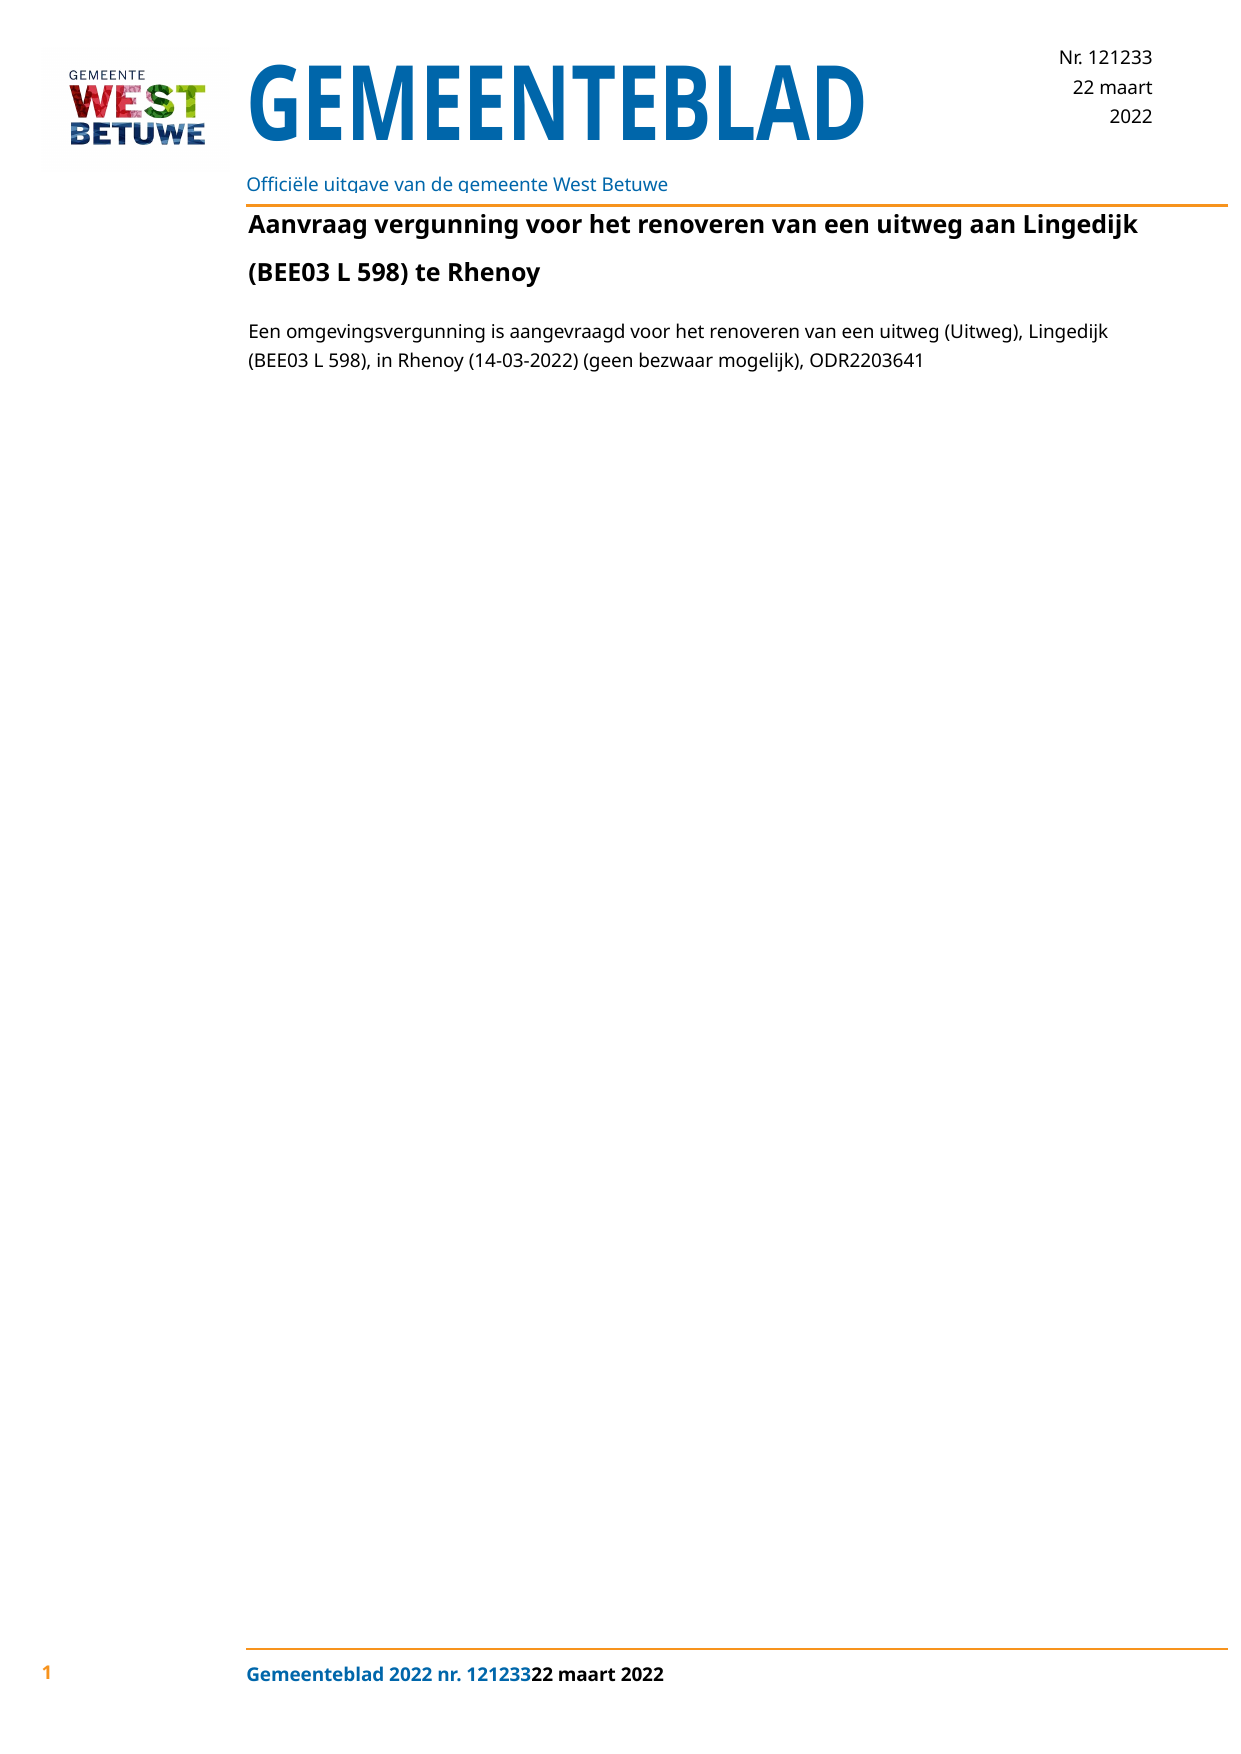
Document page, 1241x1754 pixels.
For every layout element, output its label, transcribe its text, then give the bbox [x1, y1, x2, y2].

picture [41, 47, 231, 172]
text Een omgevingsvergunning is aangevraagd voor het renoveren van een uitweg (Uitweg), Lingedijk (BEE03 L 598), in Rhenoy (14-03-2022) (geen bezwaar mogelijk), ODR2203641 [248, 318, 1152, 373]
text Aanvraag vergunning voor het renoveren van een uitweg aan Lingedijk (BEE03 L 598) te Rhenoy [248, 207, 1152, 288]
